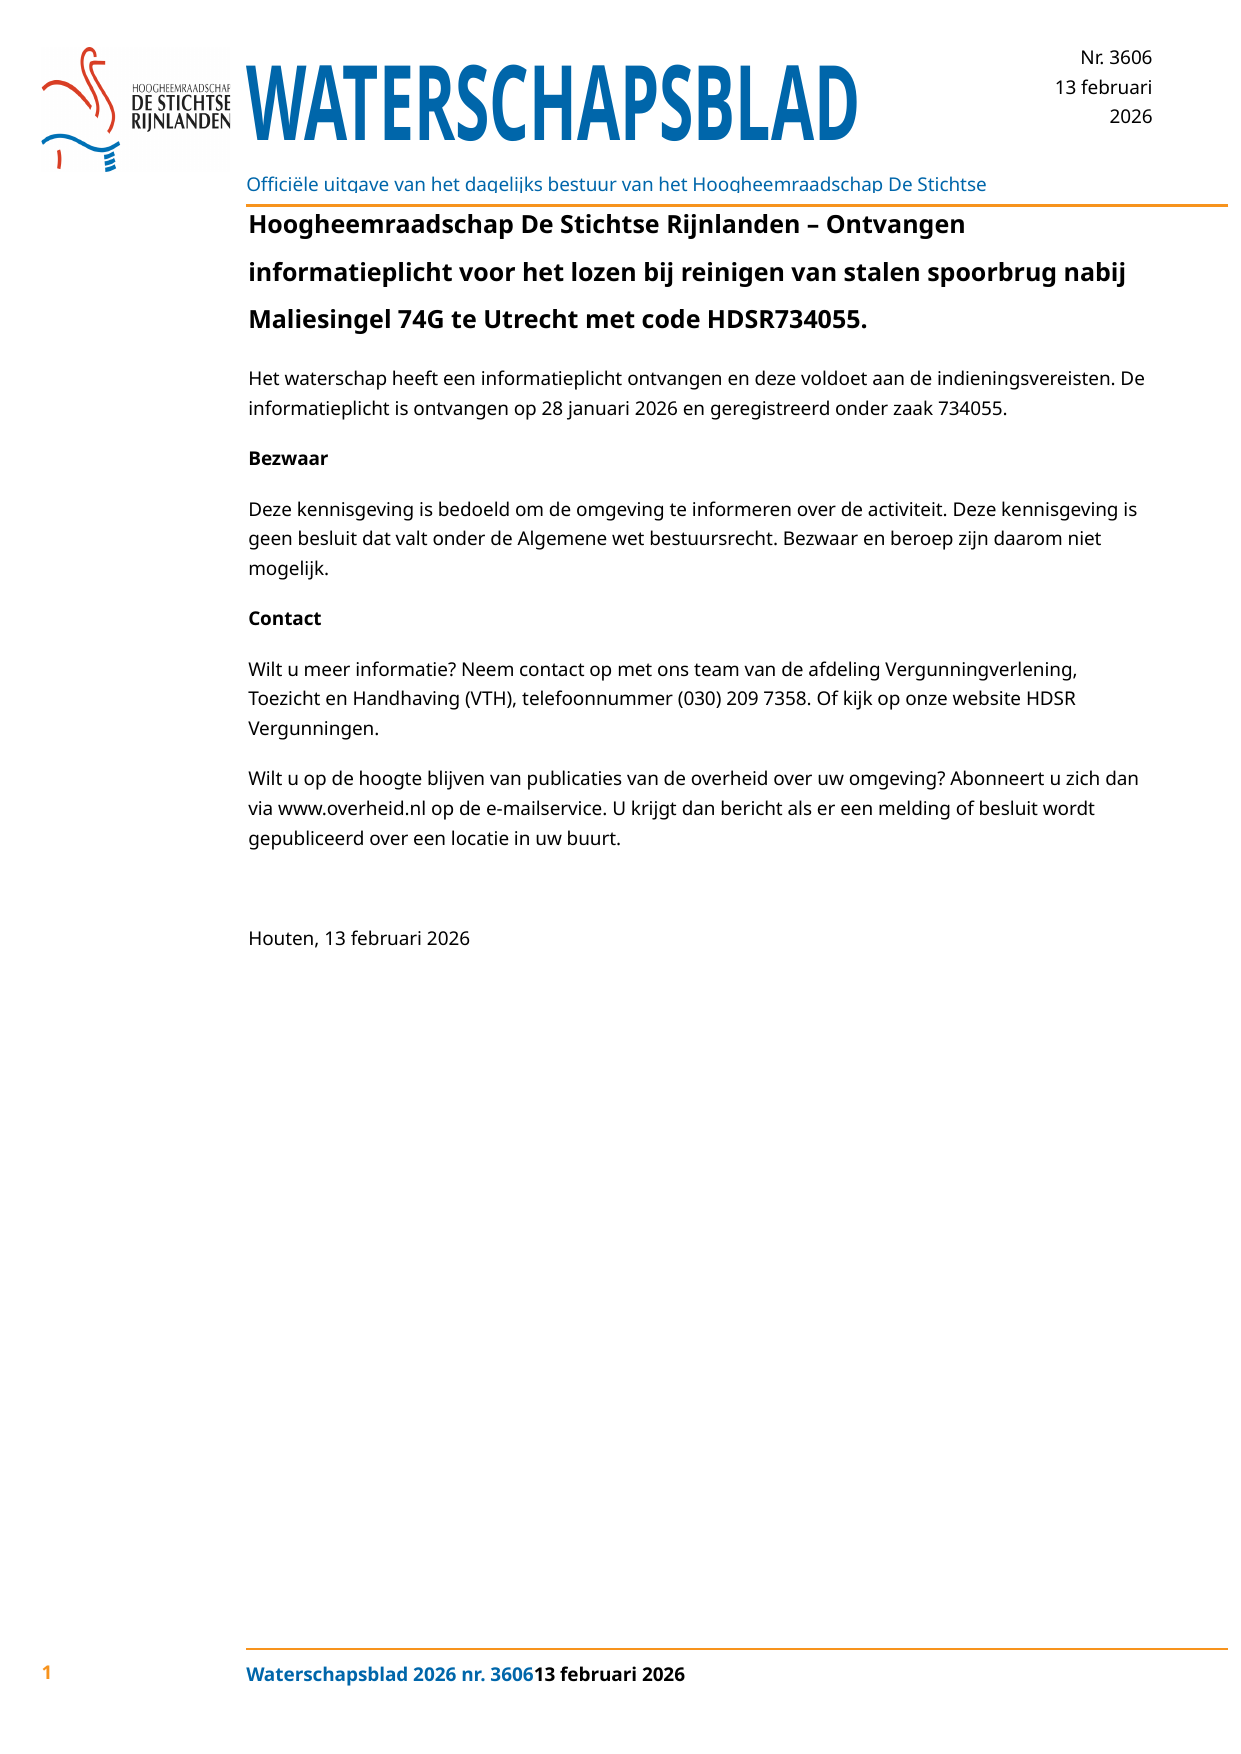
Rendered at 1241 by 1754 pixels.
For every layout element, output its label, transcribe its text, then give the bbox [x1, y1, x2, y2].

text Het waterschap heeft een informatieplicht ontvangen en deze voldoet aan de indieningsvereisten. De informatieplicht is ontvangen op 28 januari 2026 en geregistreerd onder zaak 734055. [248, 366, 1152, 421]
text Wilt u meer informatie? Neem contact op met ons team van de afdeling Vergunningverlening, Toezicht en Handhaving (VTH), telefoonnummer (030) 209 7358. Of kijk op onze website HDSR Vergunningen. [248, 656, 1152, 741]
text Bezwaar [248, 446, 1152, 471]
picture [41, 47, 231, 172]
text Deze kennisgeving is bedoeld om de omgeving te informeren over de activiteit. Deze kennisgeving is geen besluit dat valt onder de Algemene wet bestuursrecht. Bezwaar en beroep zijn daarom niet mogelijk. [248, 496, 1152, 581]
text Hoogheemraadschap De Stichtse Rijnlanden – Ontvangen informatieplicht voor het lozen bij reinigen van stalen spoorbrug nabij Maliesingel 74G te Utrecht met code HDSR734055. [248, 207, 1152, 336]
text Houten, 13 februari 2026 [248, 926, 1152, 951]
text Contact [248, 606, 1152, 631]
text Wilt u op de hoogte blijven van publicaties van de overheid over uw omgeving? Abonneert u zich dan via www.overheid.nl op de e-mailservice. U krijgt dan bericht als er een melding of besluit wordt gepubliceerd over een locatie in uw buurt. [248, 766, 1152, 850]
